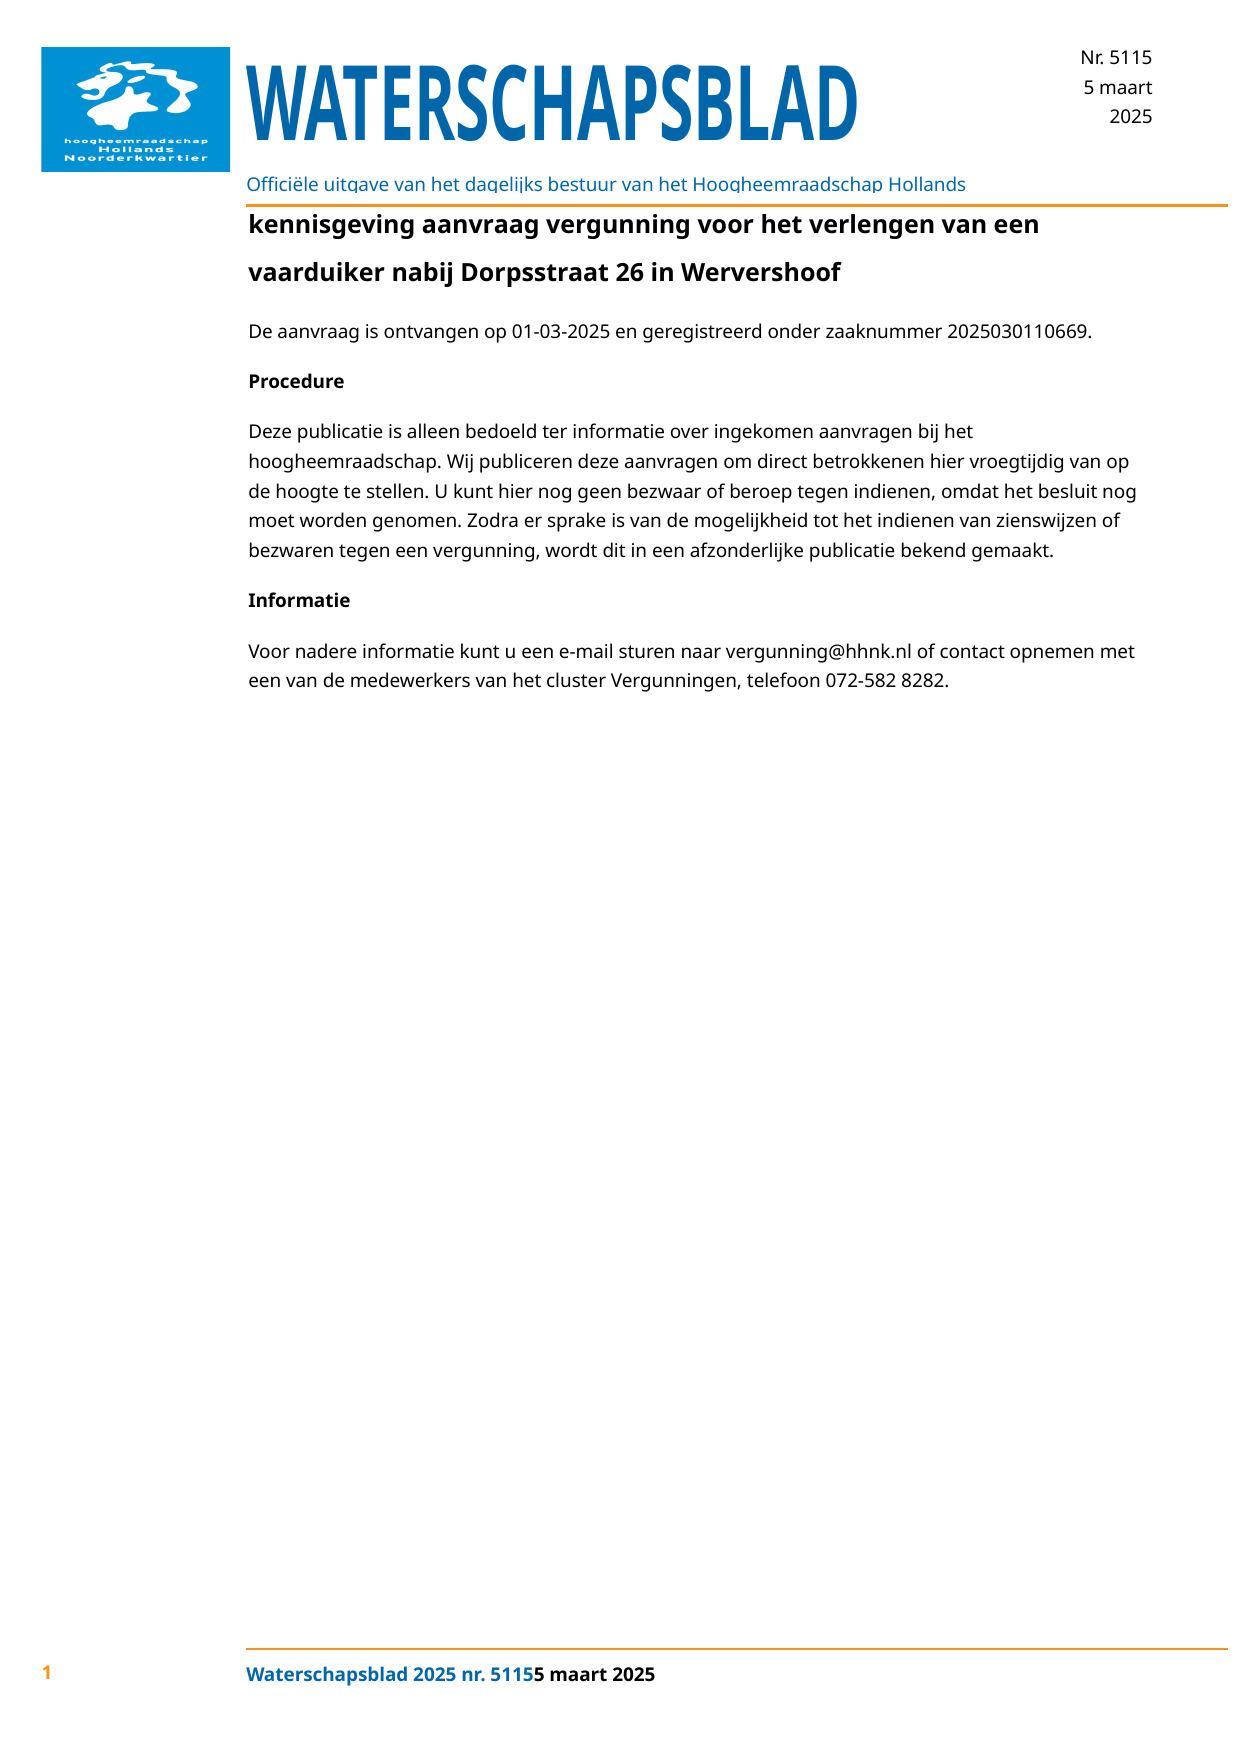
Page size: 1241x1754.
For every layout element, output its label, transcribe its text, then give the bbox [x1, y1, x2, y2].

text Deze publicatie is alleen bedoeld ter informatie over ingekomen aanvragen bij het hoogheemraadschap. Wij publiceren deze aanvragen om direct betrokkenen hier vroegtijdig van op de hoogte te stellen. U kunt hier nog geen bezwaar of beroep tegen indienen, omdat het besluit nog moet worden genomen. Zodra er sprake is van de mogelijkheid tot het indienen van zienswijzen of bezwaren tegen een vergunning, wordt dit in een afzonderlijke publicatie bekend gemaakt. [248, 419, 1152, 563]
picture [78, 64, 122, 99]
text Procedure [248, 368, 1152, 394]
picture [118, 62, 197, 112]
text kennisgeving aanvraag vergunning voor het verlengen van een vaarduiker nabij Dorpsstraat 26 in Wervershoof [248, 207, 1152, 288]
text Voor nadere informatie kunt u een e-mail sturen naar vergunning@hhnk.nl of contact opnemen met een van de medewerkers van het cluster Vergunningen, telefoon 072-582 8282. [248, 638, 1152, 693]
picture [88, 87, 157, 130]
text Informatie [248, 587, 1152, 613]
picture [129, 76, 144, 82]
text De aanvraag is ontvangen op 01-03-2025 en geregistreerd onder zaaknummer 2025030110669. [248, 318, 1152, 344]
